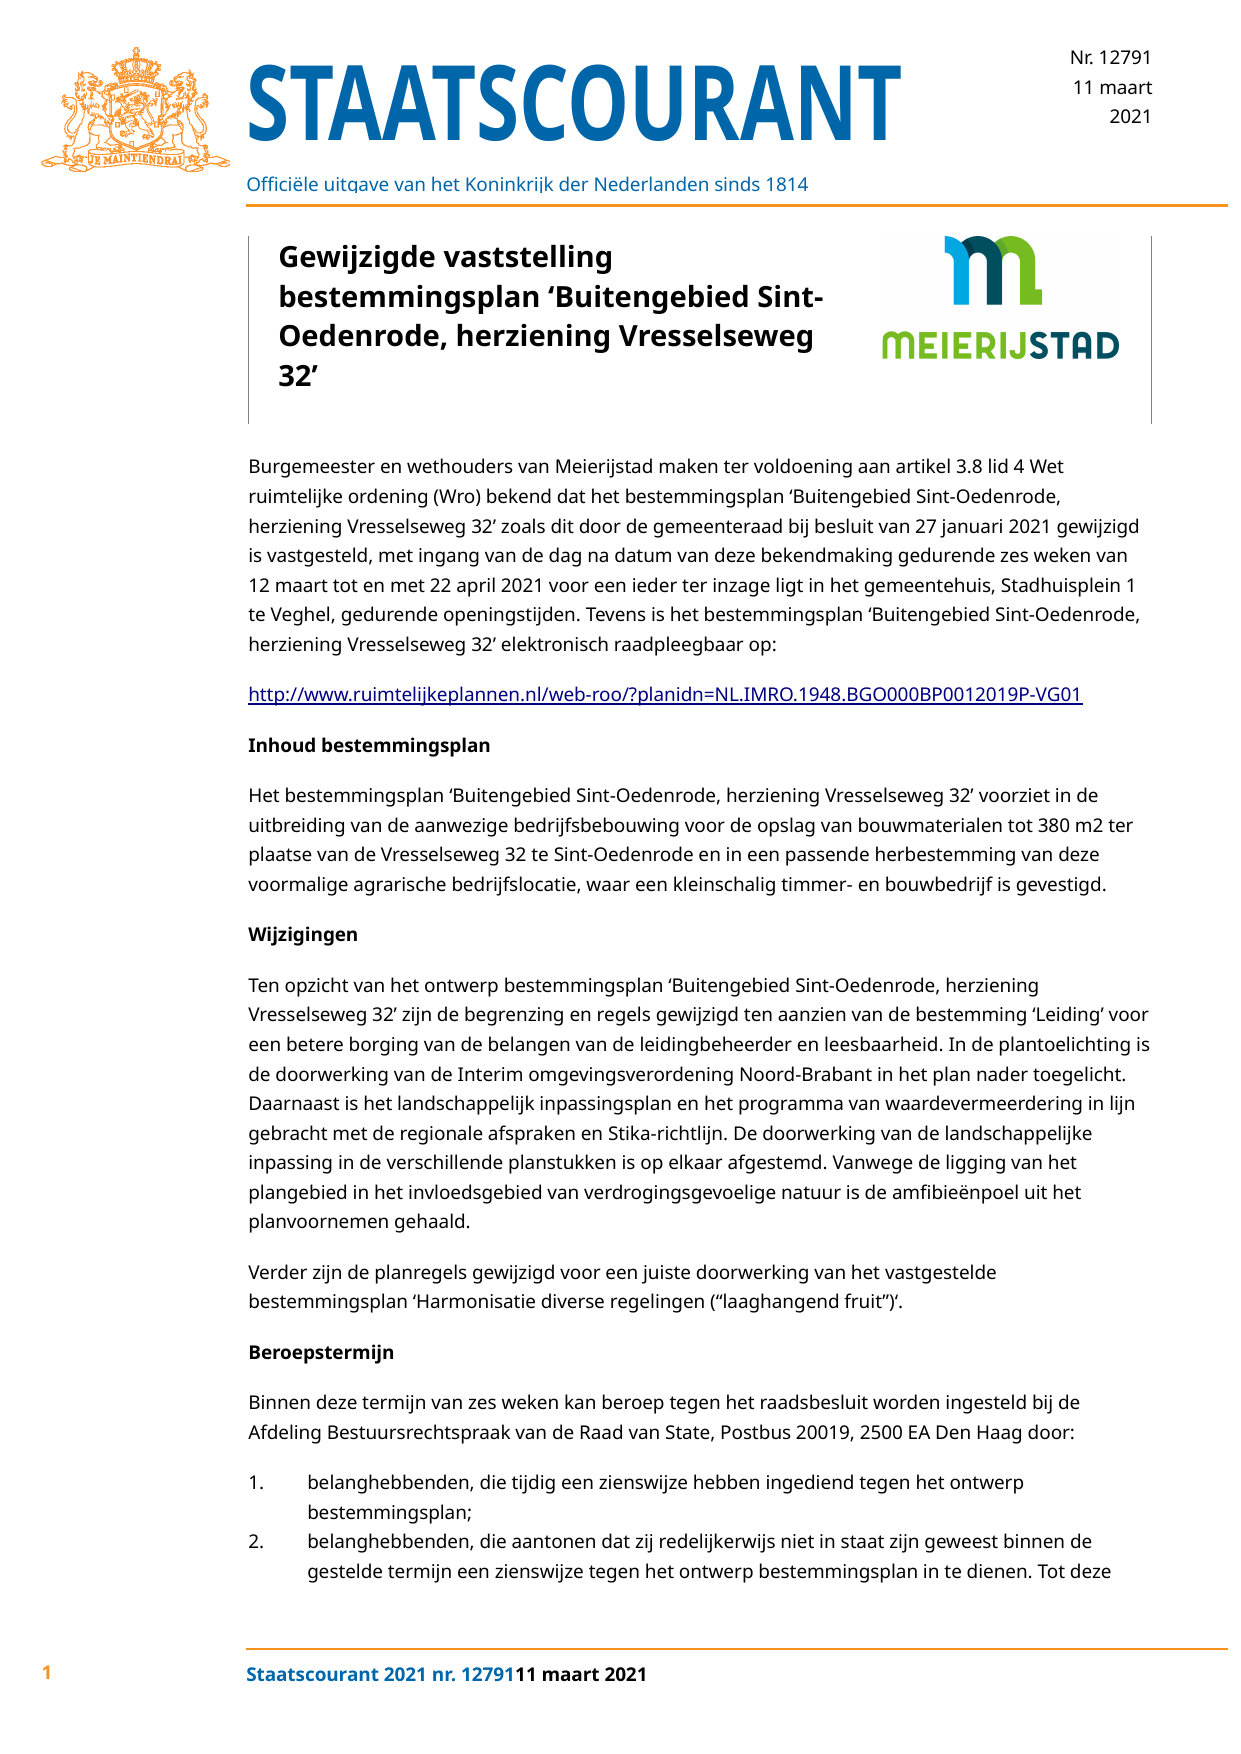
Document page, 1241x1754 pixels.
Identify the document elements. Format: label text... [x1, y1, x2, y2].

text Binnen deze termijn van zes weken kan beroep tegen het raadsbesluit worden ingesteld bij de Afdeling Bestuursrechtspraak van de Raad van State, Postbus 20019, 2500 EA Den Haag door: [248, 1389, 1152, 1445]
list belanghebbenden, die aantonen dat zij redelijkerwijs niet in staat zijn geweest binnen de gestelde termijn een zienswijze tegen het ontwerp bestemmingsplan in te dienen. Tot deze [248, 1529, 1152, 1584]
text Beroepstermijn [248, 1339, 1152, 1365]
text Ten opzicht van het ontwerp bestemmingsplan ‘Buitengebied Sint-Oedenrode, herziening Vresselseweg 32’ zijn de begrenzing en regels gewijzigd ten aanzien van de bestemming ‘Leiding’ voor een betere borging van de belangen van de leidingbeheerder en leesbaarheid. In de plantoelichting is de doorwerking van de Interim omgevingsverordening Noord-Brabant in het plan nader toegelicht. Daarnaast is het landschappelijk inpassingsplan en het programma van waardevermeerdering in lijn gebracht met de regionale afspraken en Stika-richtlijn. De doorwerking van de landschappelijke inpassing in de verschillende planstukken is op elkaar afgestemd. Vanwege de ligging van het plangebied in het invloedsgebied van verdrogingsgevoelige natuur is de amfibieënpoel uit het planvoornemen gehaald. [248, 972, 1152, 1234]
picture [41, 47, 231, 172]
list belanghebbenden, die tijdig een zienswijze hebben ingediend tegen het ontwerp bestemmingsplan; [248, 1469, 1152, 1525]
text http://www.ruimtelijkeplannen.nl/web-roo/?planidn=NL.IMRO.1948.BGO000BP0012019P-VG01 [248, 682, 1152, 707]
table_header [1119, 236, 1151, 358]
table_header [850, 236, 882, 358]
text Het bestemmingsplan ‘Buitengebied Sint-Oedenrode, herziening Vresselseweg 32’ voorziet in de uitbreiding van de aanwezige bedrijfsbebouwing voor de opslag van bouwmaterialen tot 380 m2 ter plaatse van de Vresselseweg 32 te Sint-Oedenrode en in een passende herbestemming van deze voormalige agrarische bedrijfslocatie, waar een kleinschalig timmer- en bouwbedrijf is gevestigd. [248, 782, 1152, 897]
table_header [850, 359, 1151, 424]
text Wijzigingen [248, 922, 1152, 947]
table_header Gewijzigde vaststelling bestemmingsplan ‘Buitengebied Sint-Oedenrode, herziening Vresselseweg 32’ [249, 236, 850, 424]
picture [882, 236, 1119, 359]
text Burgemeester en wethouders van Meierijstad maken ter voldoening aan artikel 3.8 lid 4 Wet ruimtelijke ordening (Wro) bekend dat het bestemmingsplan ‘Buitengebied Sint-Oedenrode, herziening Vresselseweg 32’ zoals dit door de gemeenteraad bij besluit van 27 januari 2021 gewijzigd is vastgesteld, met ingang van de dag na datum van deze bekendmaking gedurende zes weken van 12 maart tot en met 22 april 2021 voor een ieder ter inzage ligt in het gemeentehuis, Stadhuisplein 1 te Veghel, gedurende openingstijden. Tevens is het bestemmingsplan ‘Buitengebied Sint-Oedenrode, herziening Vresselseweg 32’ elektronisch raadpleegbaar op: [248, 454, 1152, 657]
text Inhoud bestemmingsplan [248, 732, 1152, 758]
text Verder zijn de planregels gewijzigd voor een juiste doorwerking van het vastgestelde bestemmingsplan ‘Harmonisatie diverse regelingen (“laaghangend fruit”)‘. [248, 1259, 1152, 1314]
